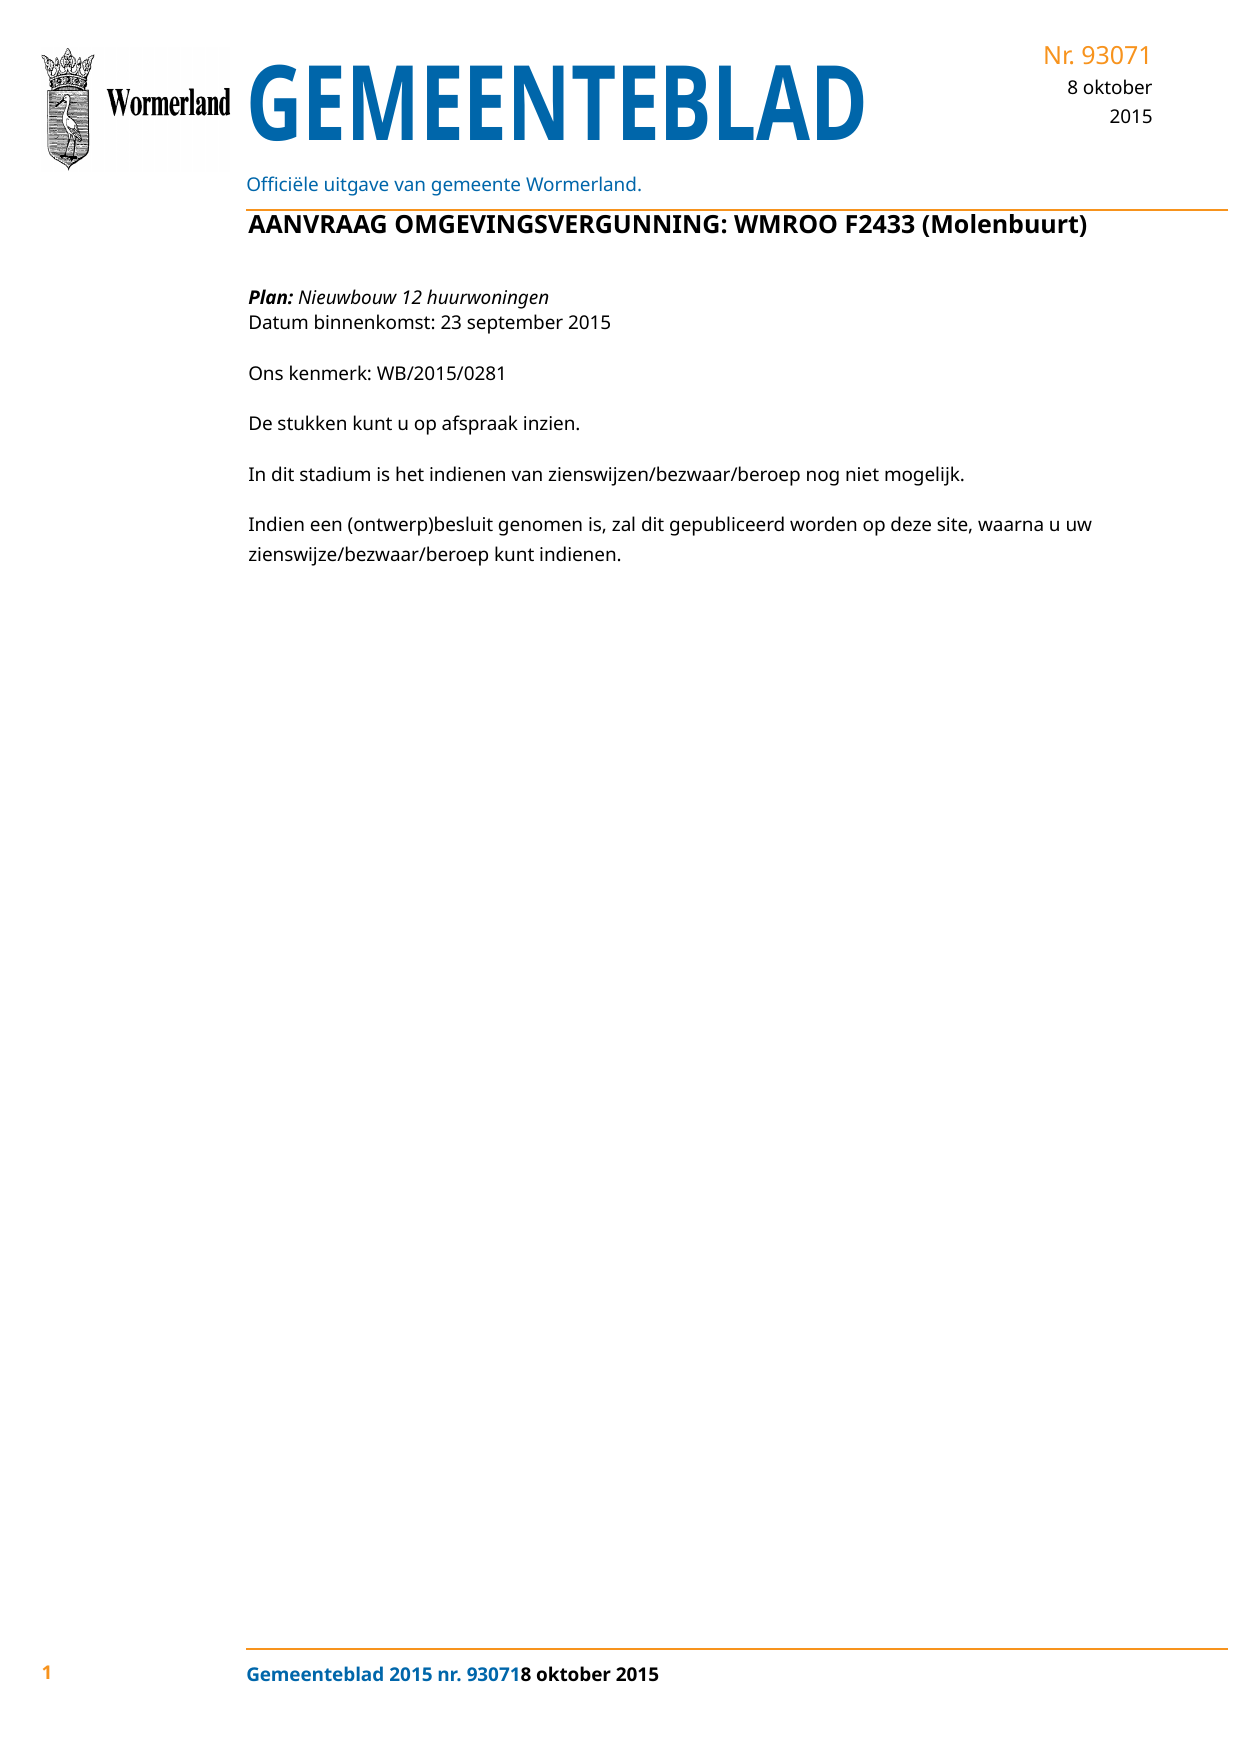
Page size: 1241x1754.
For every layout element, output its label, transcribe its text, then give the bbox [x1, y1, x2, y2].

picture [41, 47, 231, 172]
text Plan: Nieuwbouw 12 huurwoningen [248, 284, 1152, 309]
text De stukken kunt u op afspraak inzien. [248, 410, 1152, 436]
text Ons kenmerk: WB/2015/0281 [248, 360, 1152, 386]
text In dit stadium is het indienen van zienswijzen/bezwaar/beroep nog niet mogelijk. [248, 461, 1152, 487]
text AANVRAAG OMGEVINGSVERGUNNING: WMROO F2433 (Molenbuurt) [248, 211, 1152, 241]
text Datum binnenkomst: 23 september 2015 [248, 309, 1152, 335]
text Indien een (ontwerp)besluit genomen is, zal dit gepubliceerd worden op deze site, waarna u uw zienswijze/bezwaar/beroep kunt indienen. [248, 511, 1152, 567]
